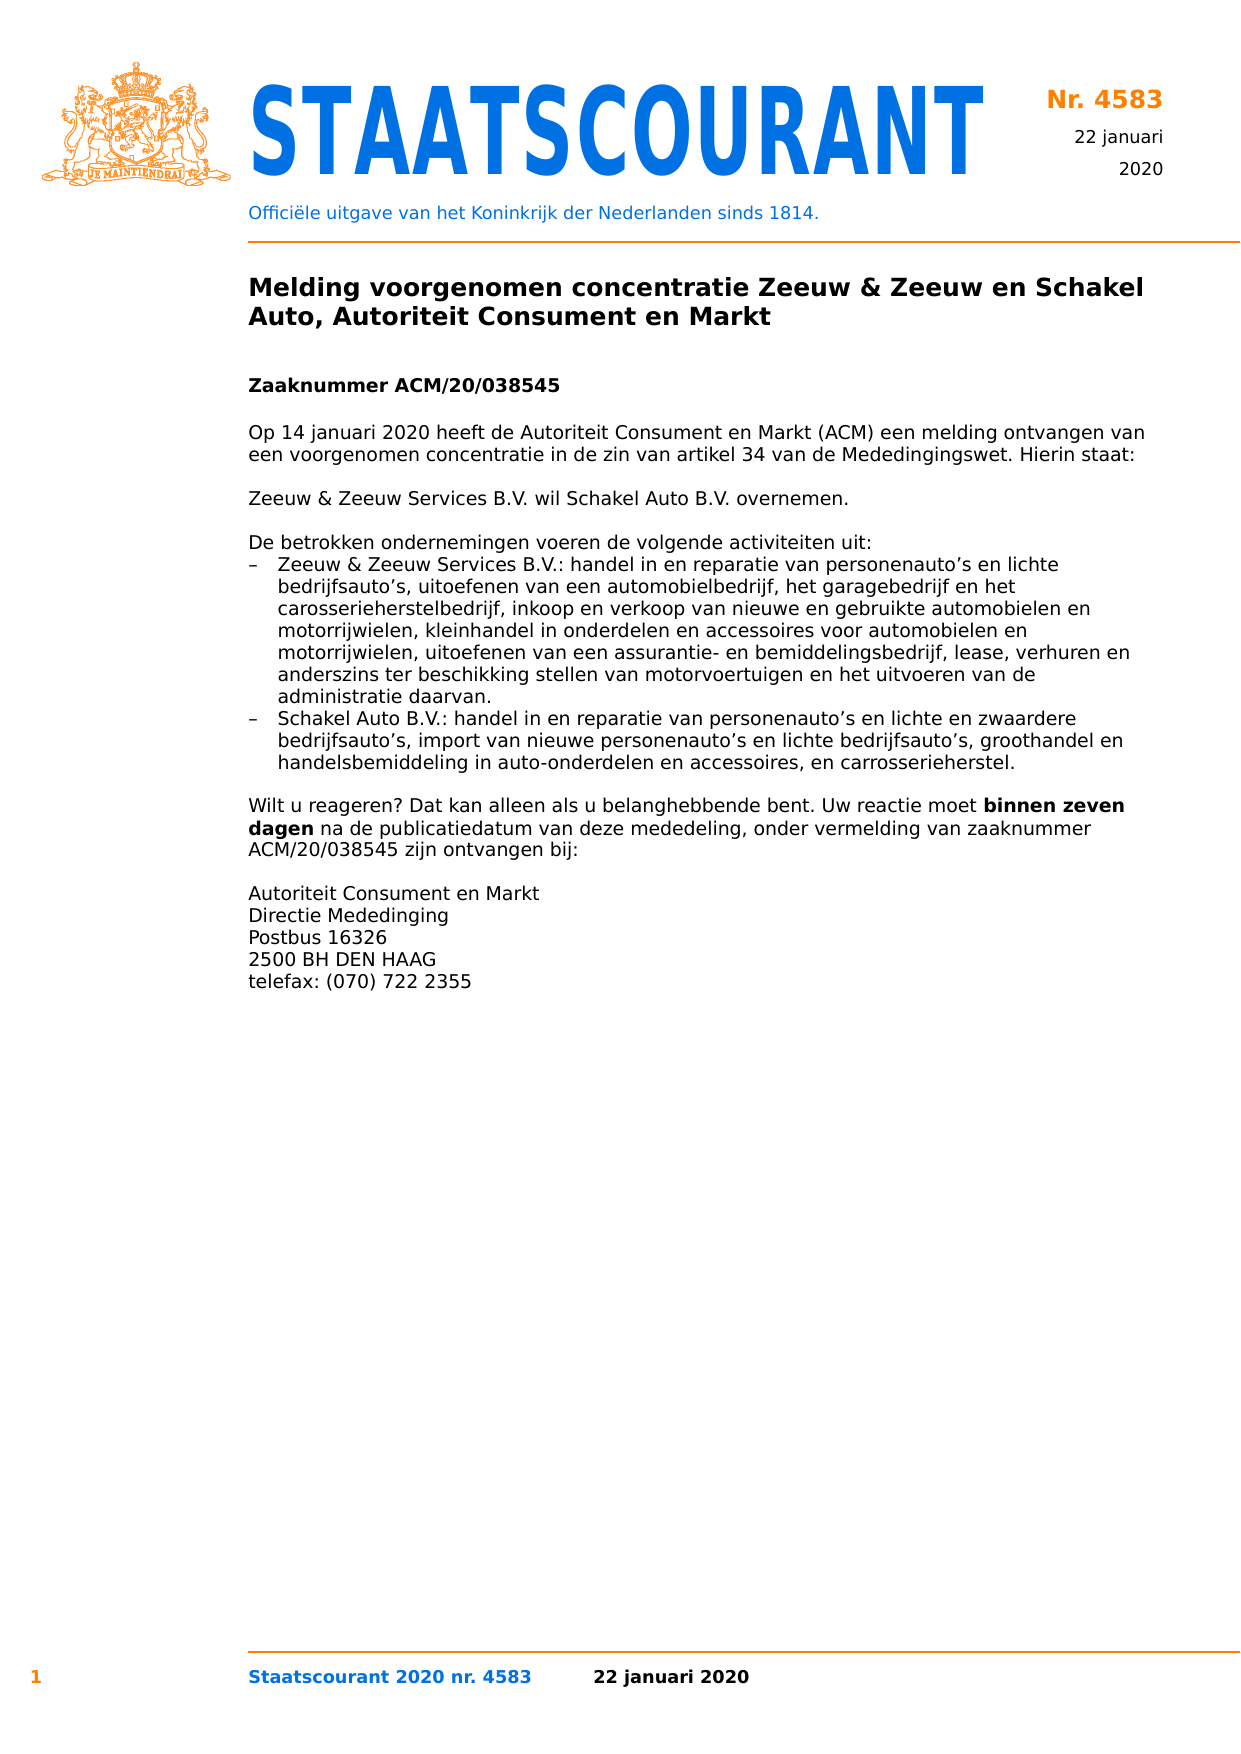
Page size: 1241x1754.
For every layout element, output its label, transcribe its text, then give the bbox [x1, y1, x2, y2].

text Autoriteit Consument en Markt [248, 883, 1163, 905]
text De betrokken ondernemingen voeren de volgende activiteiten uit: [248, 532, 1163, 554]
table_header [25, 62, 248, 241]
text – Schakel Auto B.V.: handel in en reparatie van personenauto’s en lichte en zwaardere bedrijfsauto’s, import van nieuwe personenauto’s en lichte bedrijfsauto’s, groothandel en handelsbemiddeling in auto-onderdelen en accessoires, en carrosserieherstel. [248, 708, 1163, 773]
text Wilt u reageren? Dat kan alleen als u belanghebbende bent. Uw reactie moet binnen zeven dagen na de publicatiedatum van deze mededeling, onder vermelding van zaaknummer ACM/20/038545 zijn ontvangen bij: [248, 795, 1163, 861]
text Directie Mededinging [248, 905, 1163, 927]
subtitle Zaaknummer ACM/20/038545 [248, 375, 1163, 397]
text Zeeuw & Zeeuw Services B.V. wil Schakel Auto B.V. overnemen. [248, 488, 1163, 510]
subtitle Melding voorgenomen concentratie Zeeuw & Zeeuw en Schakel Auto, Autoriteit Consument en Markt [248, 273, 1163, 331]
picture [41, 62, 231, 186]
text Op 14 januari 2020 heeft de Autoriteit Consument en Markt (ACM) een melding ontvangen van een voorgenomen concentratie in de zin van artikel 34 van de Mededingingswet. Hierin staat: [248, 422, 1163, 466]
table_cell 2020 [998, 153, 1240, 203]
table_header STAATSCOURANT [248, 62, 998, 203]
text telefax: (070) 722 2355 [248, 971, 1163, 993]
text Postbus 16326 [248, 927, 1163, 949]
table_cell 22 januari [998, 121, 1240, 153]
text 2500 BH DEN HAAG [248, 949, 1163, 971]
table_cell Officiële uitgave van het Koninkrijk der Nederlanden sinds 1814. [248, 203, 1240, 241]
text – Zeeuw & Zeeuw Services B.V.: handel in en reparatie van personenauto’s en lichte bedrijfsauto’s, uitoefenen van een automobielbedrijf, het garagebedrijf en het carosserieherstelbedrijf, inkoop en verkoop van nieuwe en gebruikte automobielen en motorrijwielen, kleinhandel in onderdelen en accessoires voor automobielen en motorrijwielen, uitoefenen van een assurantie- en bemiddelingsbedrijf, lease, verhuren en anderszins ter beschikking stellen van motorvoertuigen en het uitvoeren van de administratie daarvan. [248, 554, 1163, 708]
table_header Nr. 4583 [998, 62, 1240, 121]
